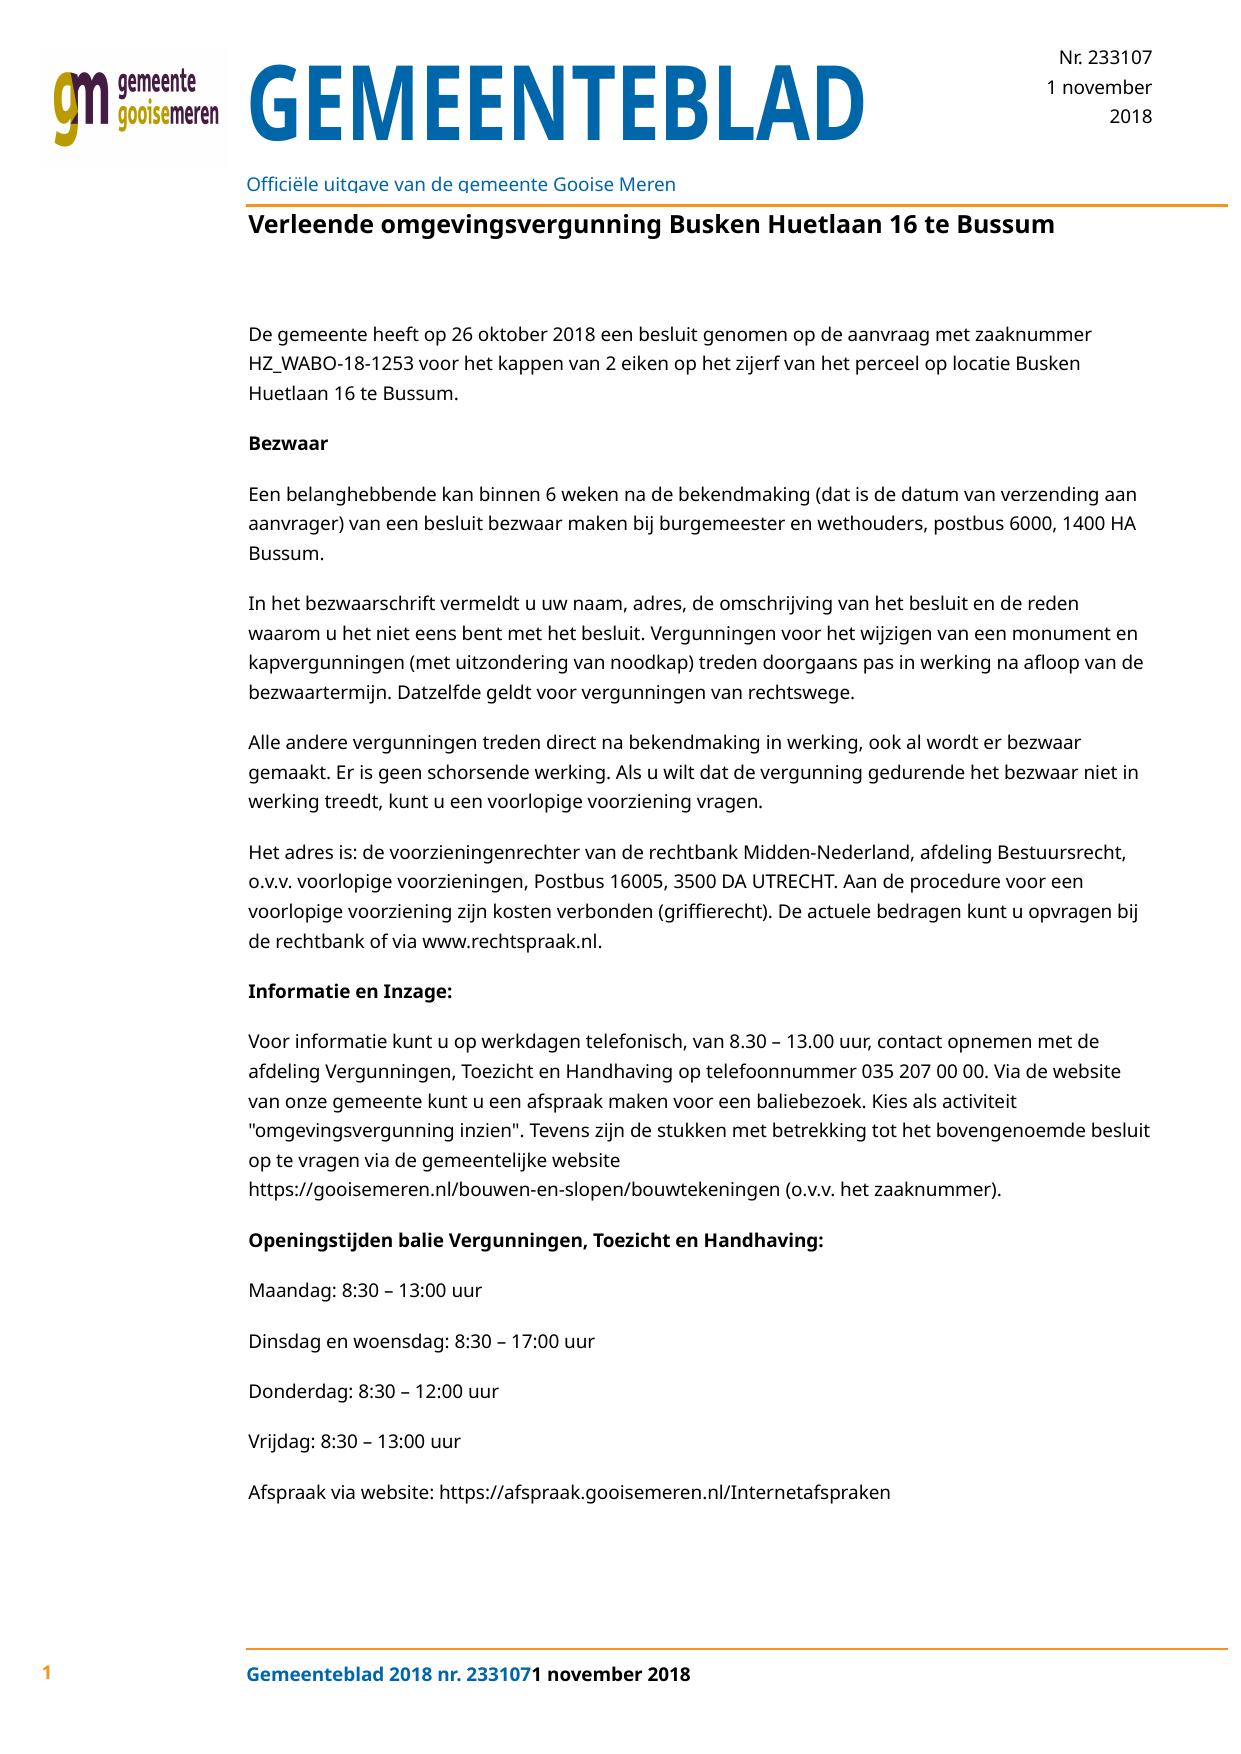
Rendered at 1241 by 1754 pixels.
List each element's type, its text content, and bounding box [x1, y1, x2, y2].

text Openingstijden balie Vergunningen, Toezicht en Handhaving: [248, 1227, 1152, 1253]
picture [41, 47, 231, 172]
text Voor informatie kunt u op werkdagen telefonisch, van 8.30 – 13.00 uur, contact opnemen met de afdeling Vergunningen, Toezicht en Handhaving op telefoonnummer 035 207 00 00. Via de website van onze gemeente kunt u een afspraak maken voor een baliebezoek. Kies als activiteit "omgevingsvergunning inzien". Tevens zijn de stukken met betrekking tot het bovengenoemde besluit op te vragen via de gemeentelijke website https://gooisemeren.nl/bouwen-en-slopen/bouwtekeningen (o.v.v. het zaaknummer). [248, 1029, 1152, 1202]
text De gemeente heeft op 26 oktober 2018 een besluit genomen op de aanvraag met zaaknummer HZ_WABO-18-1253 voor het kappen van 2 eiken op het zijerf van het perceel op locatie Busken Huetlaan 16 te Bussum. [248, 321, 1152, 406]
text Afspraak via website: https://afspraak.gooisemeren.nl/Internetafspraken [248, 1479, 1152, 1505]
text Bezwaar [248, 430, 1152, 456]
text Vrijdag: 8:30 – 13:00 uur [248, 1429, 1152, 1454]
text Maandag: 8:30 – 13:00 uur [248, 1277, 1152, 1303]
text In het bezwaarschrift vermeldt u uw naam, adres, de omschrijving van het besluit en de reden waarom u het niet eens bent met het besluit. Vergunningen voor het wijzigen van een monument en kapvergunningen (met uitzondering van noodkap) treden doorgaans pas in werking na afloop van de bezwaartermijn. Datzelfde geldt voor vergunningen van rechtswege. [248, 590, 1152, 705]
text Het adres is: de voorzieningenrechter van de rechtbank Midden-Nederland, afdeling Bestuursrecht, o.v.v. voorlopige voorzieningen, Postbus 16005, 3500 DA UTRECHT. Aan de procedure voor een voorlopige voorziening zijn kosten verbonden (griffierecht). De actuele bedragen kunt u opvragen bij de rechtbank of via www.rechtspraak.nl. [248, 839, 1152, 953]
text Donderdag: 8:30 – 12:00 uur [248, 1378, 1152, 1404]
text Verleende omgevingsvergunning Busken Huetlaan 16 te Bussum [248, 207, 1152, 241]
text Een belanghebbende kan binnen 6 weken na de bekendmaking (dat is de datum van verzending aan aanvrager) van een besluit bezwaar maken bij burgemeester en wethouders, postbus 6000, 1400 HA Bussum. [248, 481, 1152, 566]
text Informatie en Inzage: [248, 978, 1152, 1004]
text Alle andere vergunningen treden direct na bekendmaking in werking, ook al wordt er bezwaar gemaakt. Er is geen schorsende werking. Als u wilt dat de vergunning gedurende het bezwaar niet in werking treedt, kunt u een voorlopige voorziening vragen. [248, 729, 1152, 814]
text Dinsdag en woensdag: 8:30 – 17:00 uur [248, 1328, 1152, 1353]
